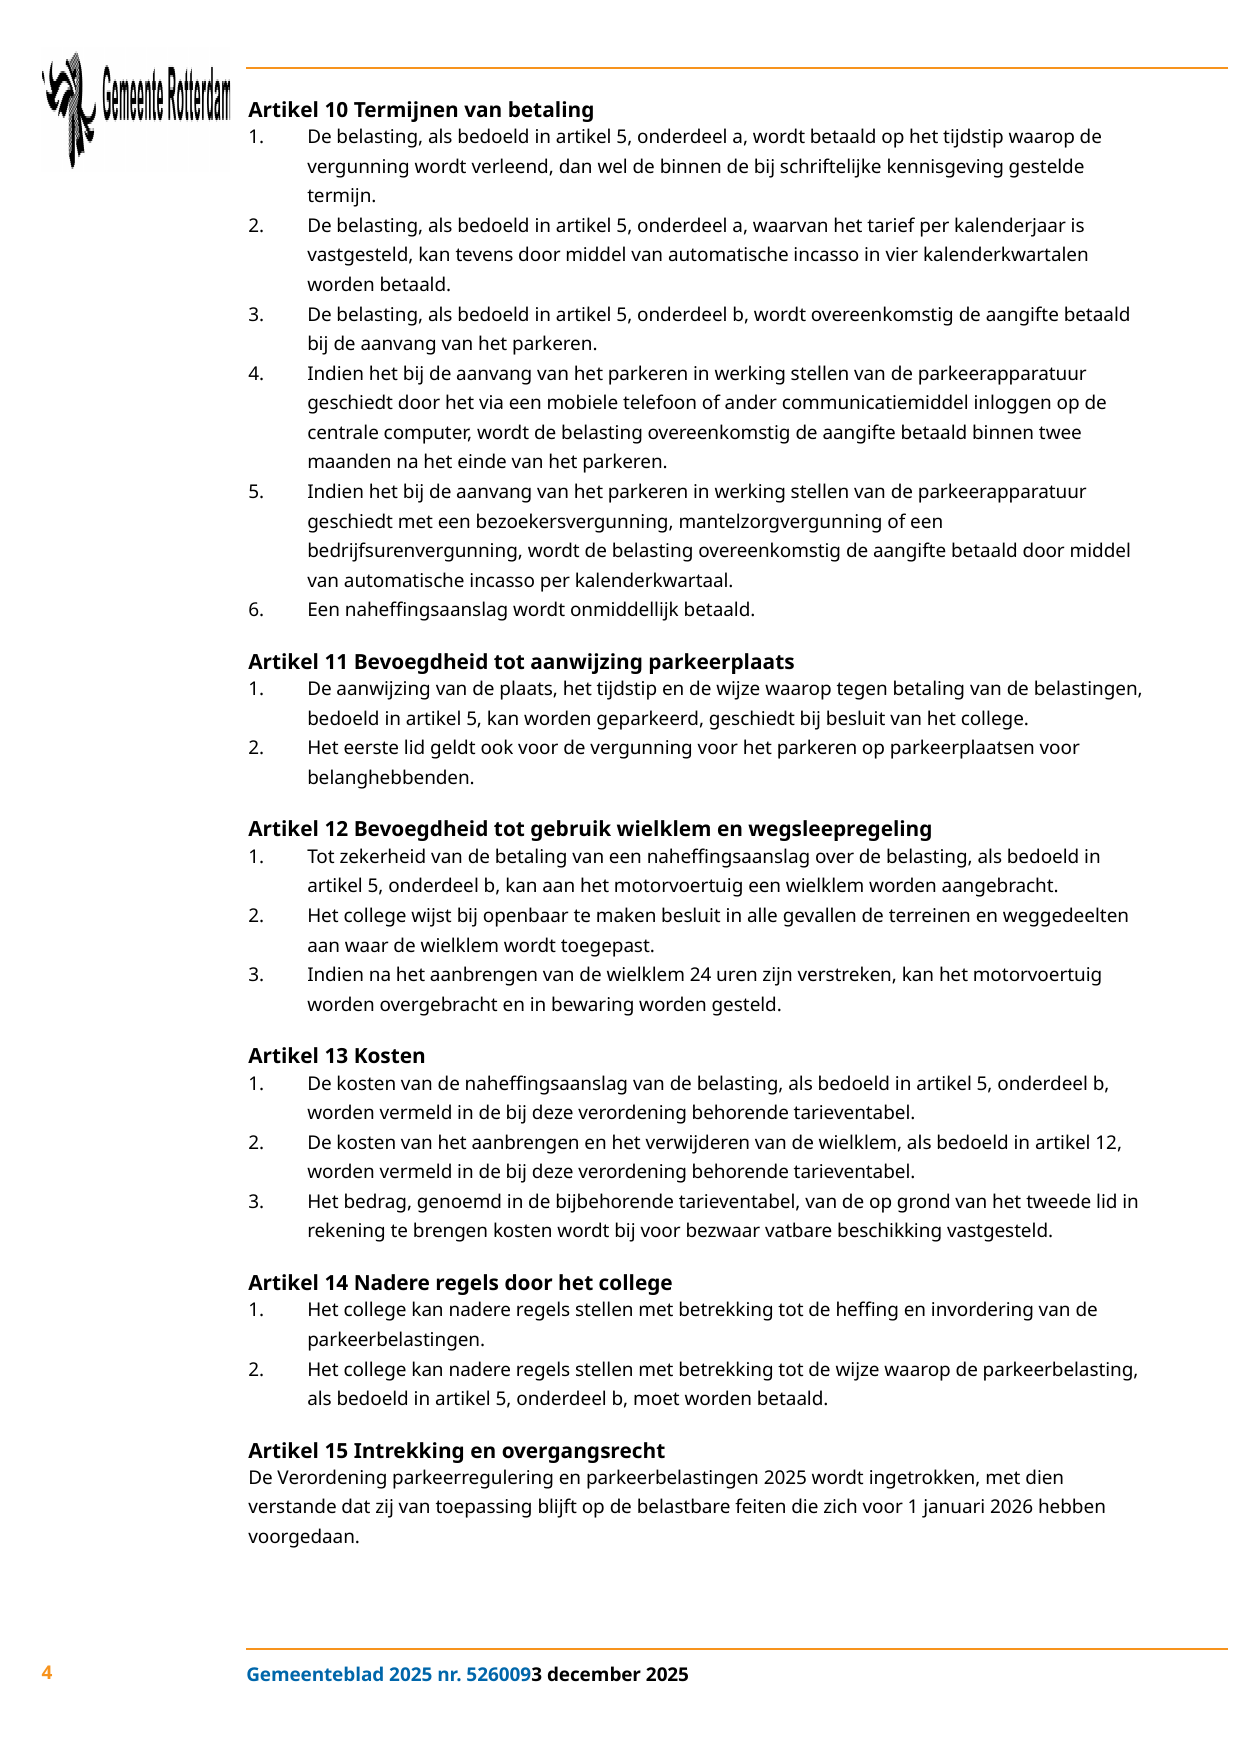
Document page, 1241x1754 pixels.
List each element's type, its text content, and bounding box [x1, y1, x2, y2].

text Artikel 12 Bevoegdheid tot gebruik wielklem en wegsleepregeling [248, 814, 1152, 843]
text Artikel 13 Kosten [248, 1041, 1152, 1070]
text Artikel 11 Bevoegdheid tot aanwijzing parkeerplaats [248, 647, 1152, 675]
list Het bedrag, genoemd in de bijbehorende tarieventabel, van de op grond van het tweede lid in rekening te brengen kosten wordt bij voor bezwaar vatbare beschikking vastgesteld. [248, 1188, 1152, 1243]
text Artikel 10 Termijnen van betaling [248, 95, 1152, 123]
list Indien het bij de aanvang van het parkeren in werking stellen van de parkeerapparatuur geschiedt met een bezoekersvergunning, mantelzorgvergunning of een bedrijfsurenvergunning, wordt de belasting overeenkomstig de aangifte betaald door middel van automatische incasso per kalenderkwartaal. [248, 478, 1152, 593]
list Indien het bij de aanvang van het parkeren in werking stellen van de parkeerapparatuur geschiedt door het via een mobiele telefoon of ander communicatiemiddel inloggen op de centrale computer, wordt de belasting overeenkomstig de aangifte betaald binnen twee maanden na het einde van het parkeren. [248, 360, 1152, 474]
list Indien na het aanbrengen van de wielklem 24 uren zijn verstreken, kan het motorvoertuig worden overgebracht en in bewaring worden gesteld. [248, 961, 1152, 1017]
list De kosten van de naheffingsaanslag van de belasting, als bedoeld in artikel 5, onderdeel b, worden vermeld in de bij deze verordening behorende tarieventabel. [248, 1070, 1152, 1125]
text De Verordening parkeerregulering en parkeerbelastingen 2025 wordt ingetrokken, met dien verstande dat zij van toepassing blijft op de belastbare feiten die zich voor 1 januari 2026 hebben voorgedaan. [248, 1464, 1152, 1549]
list Het college kan nadere regels stellen met betrekking tot de wijze waarop de parkeerbelasting, als bedoeld in artikel 5, onderdeel b, moet worden betaald. [248, 1356, 1152, 1411]
list De belasting, als bedoeld in artikel 5, onderdeel b, wordt overeenkomstig de aangifte betaald bij de aanvang van het parkeren. [248, 301, 1152, 356]
list De belasting, als bedoeld in artikel 5, onderdeel a, wordt betaald op het tijdstip waarop de vergunning wordt verleend, dan wel de binnen de bij schriftelijke kennisgeving gestelde termijn. [248, 123, 1152, 208]
list Het college wijst bij openbaar te maken besluit in alle gevallen de terreinen en weggedeelten aan waar de wielklem wordt toegepast. [248, 902, 1152, 957]
list Tot zekerheid van de betaling van een naheffingsaanslag over de belasting, als bedoeld in artikel 5, onderdeel b, kan aan het motorvoertuig een wielklem worden aangebracht. [248, 843, 1152, 898]
list De kosten van het aanbrengen en het verwijderen van de wielklem, als bedoeld in artikel 12, worden vermeld in de bij deze verordening behorende tarieventabel. [248, 1129, 1152, 1184]
list De belasting, als bedoeld in artikel 5, onderdeel a, waarvan het tarief per kalenderjaar is vastgesteld, kan tevens door middel van automatische incasso in vier kalenderkwartalen worden betaald. [248, 212, 1152, 297]
text Artikel 14 Nadere regels door het college [248, 1268, 1152, 1297]
list De aanwijzing van de plaats, het tijdstip en de wijze waarop tegen betaling van de belastingen, bedoeld in artikel 5, kan worden geparkeerd, geschiedt bij besluit van het college. [248, 675, 1152, 731]
picture [41, 47, 231, 172]
list Het college kan nadere regels stellen met betrekking tot de heffing en invordering van de parkeerbelastingen. [248, 1297, 1152, 1352]
list Een naheffingsaanslag wordt onmiddellijk betaald. [248, 597, 1152, 622]
list Het eerste lid geldt ook voor de vergunning voor het parkeren op parkeerplaatsen voor belanghebbenden. [248, 734, 1152, 790]
text Artikel 15 Intrekking en overgangsrecht [248, 1436, 1152, 1464]
